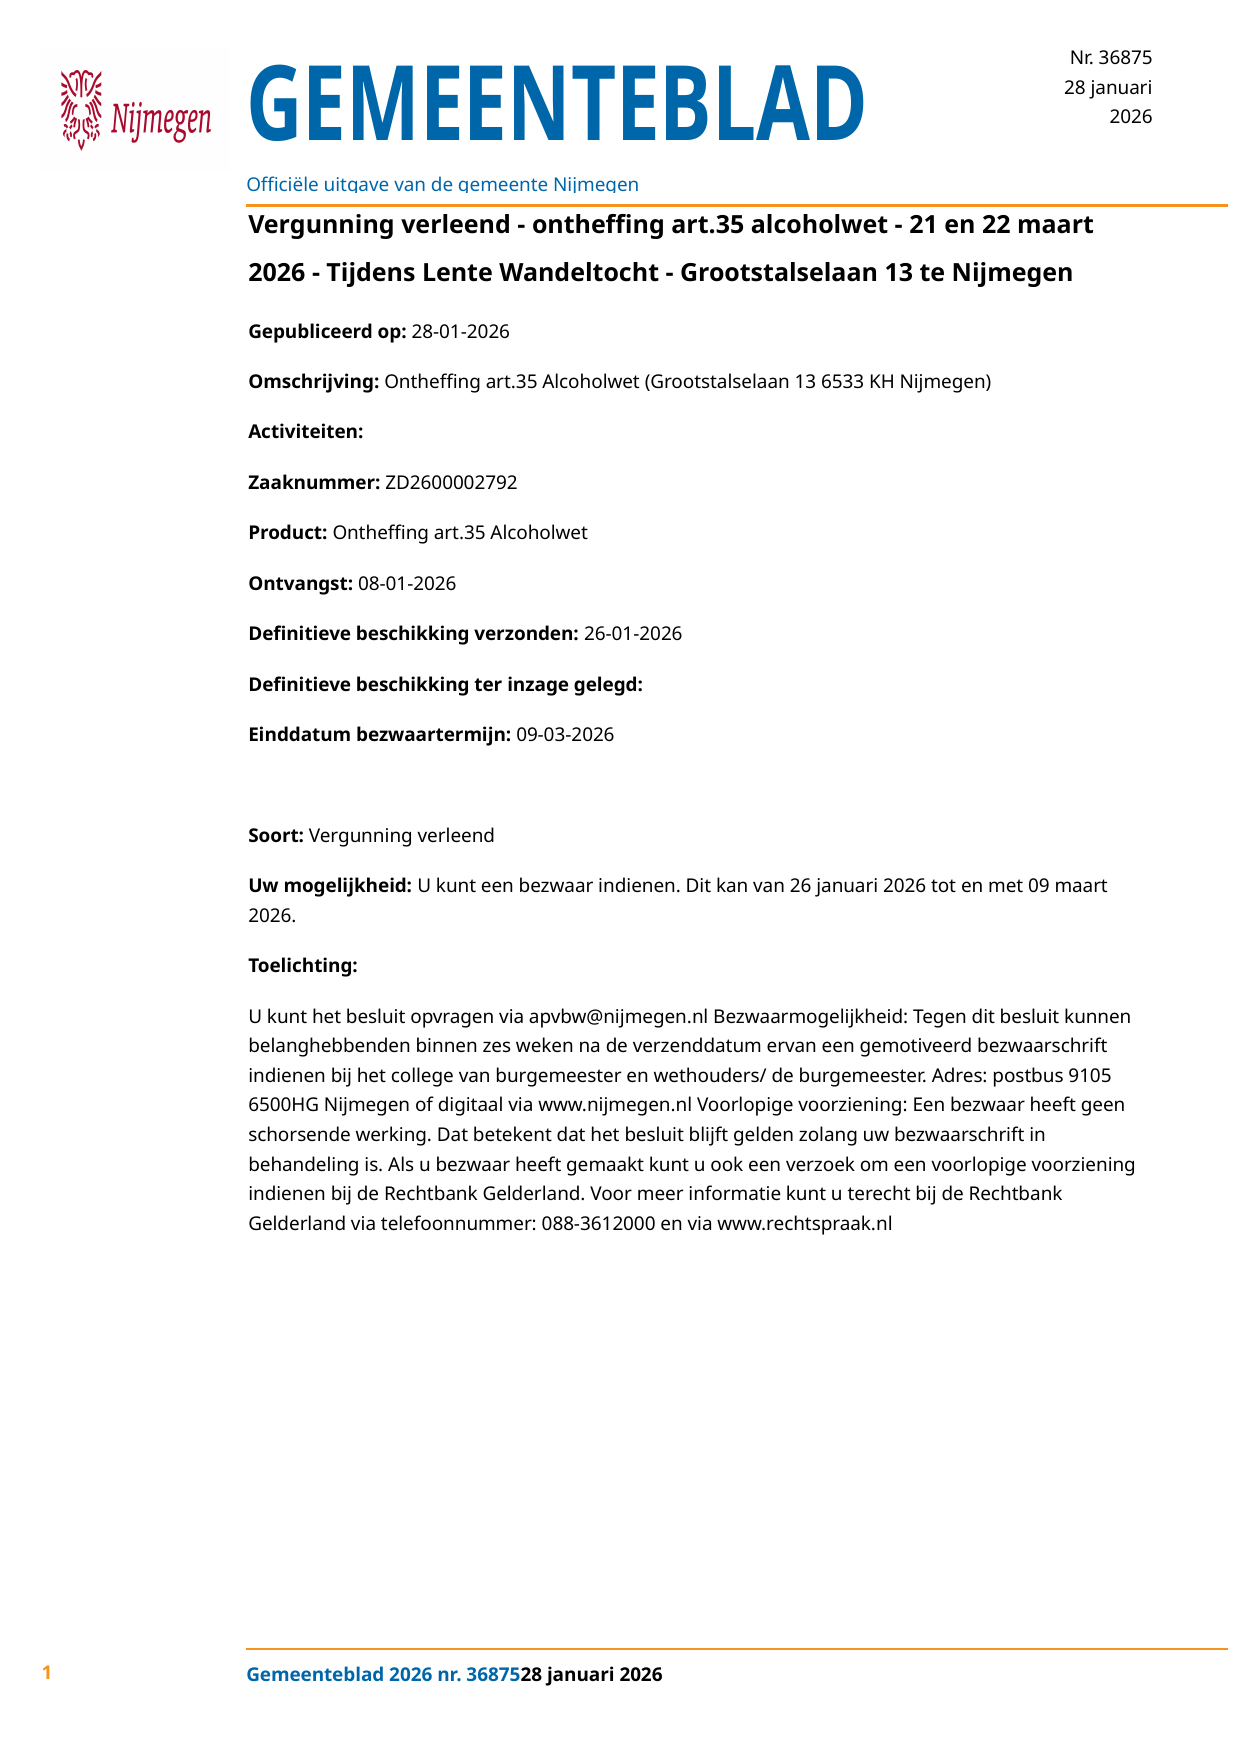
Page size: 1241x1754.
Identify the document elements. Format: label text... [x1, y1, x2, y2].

text Ontvangst: 08-01-2026 [248, 570, 1152, 596]
text Gepubliceerd op: 28-01-2026 [248, 318, 1152, 344]
picture [41, 47, 231, 172]
text Toelichting: [248, 952, 1152, 978]
text Einddatum bezwaartermijn: 09-03-2026 [248, 721, 1152, 747]
text Uw mogelijkheid: U kunt een bezwaar indienen. Dit kan van 26 januari 2026 tot en met 09 maart 2026. [248, 872, 1152, 928]
text Activiteiten: [248, 419, 1152, 444]
text Soort: Vergunning verleend [248, 822, 1152, 848]
text Vergunning verleend - ontheffing art.35 alcoholwet - 21 en 22 maart 2026 - Tijdens Lente Wandeltocht - Grootstalselaan 13 te Nijmegen [248, 207, 1152, 288]
text Zaaknummer: ZD2600002792 [248, 469, 1152, 495]
text Definitieve beschikking verzonden: 26-01-2026 [248, 620, 1152, 646]
text U kunt het besluit opvragen via apvbw@nijmegen.nl Bezwaarmogelijkheid: Tegen dit besluit kunnen belanghebbenden binnen zes weken na de verzenddatum ervan een gemotiveerd bezwaarschrift indienen bij het college van burgemeester en wethouders/ de burgemeester. Adres: postbus 9105 6500HG Nijmegen of digitaal via www.nijmegen.nl Voorlopige voorziening: Een bezwaar heeft geen schorsende werking. Dat betekent dat het besluit blijft gelden zolang uw bezwaarschrift in behandeling is. Als u bezwaar heeft gemaakt kunt u ook een verzoek om een voorlopige voorziening indienen bij de Rechtbank Gelderland. Voor meer informatie kunt u terecht bij de Rechtbank Gelderland via telefoonnummer: 088-3612000 en via www.rechtspraak.nl [248, 1003, 1152, 1236]
text Definitieve beschikking ter inzage gelegd: [248, 671, 1152, 697]
text Omschrijving: Ontheffing art.35 Alcoholwet (Grootstalselaan 13 6533 KH Nijmegen) [248, 368, 1152, 394]
text Product: Ontheffing art.35 Alcoholwet [248, 519, 1152, 545]
